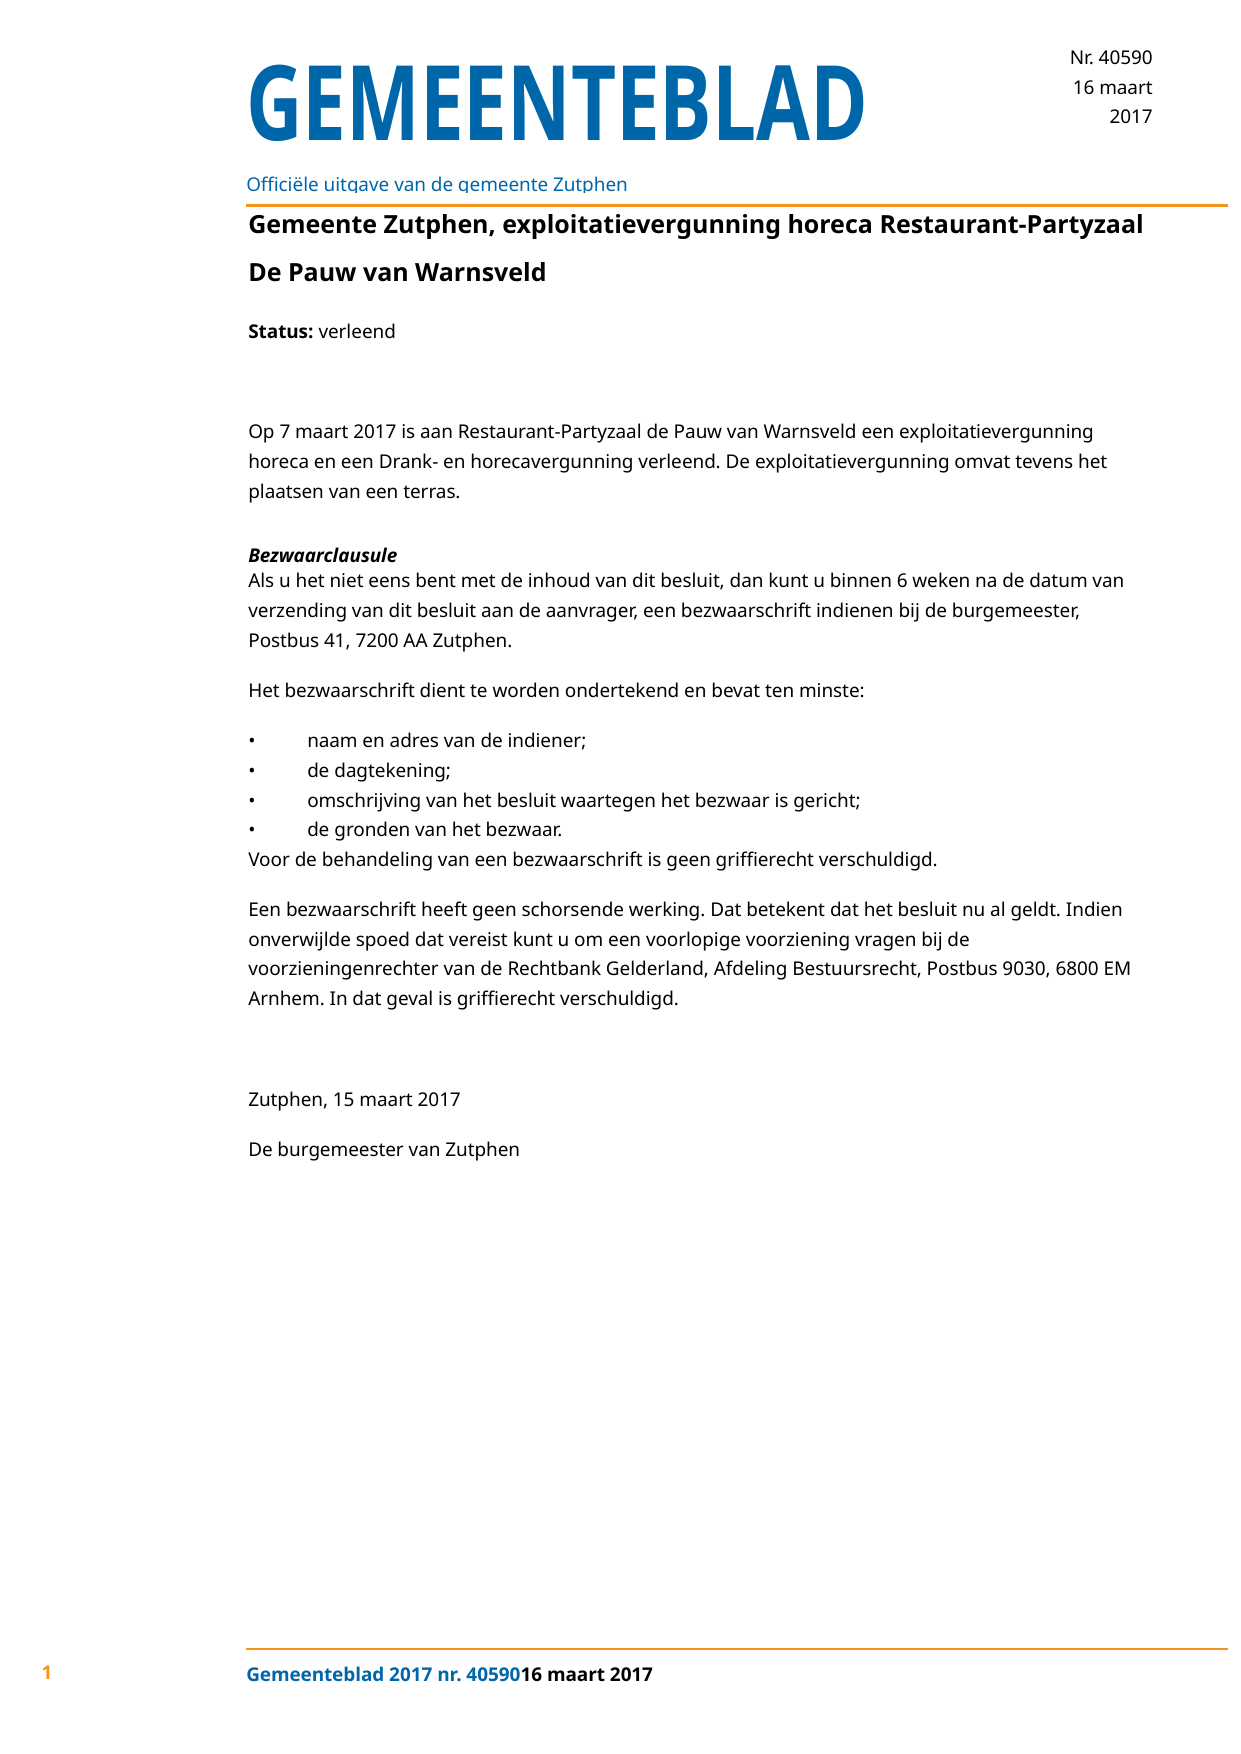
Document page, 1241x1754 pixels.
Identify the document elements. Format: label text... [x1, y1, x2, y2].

text Bezwaarclausule [248, 542, 1152, 568]
picture [41, 47, 231, 172]
text Status: verleend [248, 318, 1152, 344]
text Een bezwaarschrift heeft geen schorsende werking. Dat betekent dat het besluit nu al geldt. Indien onverwijlde spoed dat vereist kunt u om een voorlopige voorziening vragen bij de voorzieningenrechter van de Rechtbank Gelderland, Afdeling Bestuursrecht, Postbus 9030, 6800 EM Arnhem. In dat geval is griffierecht verschuldigd. [248, 896, 1152, 1011]
list omschrijving van het besluit waartegen het bezwaar is gericht; [248, 787, 1152, 812]
text Zutphen, 15 maart 2017 [248, 1086, 1152, 1112]
text Als u het niet eens bent met de inhoud van dit besluit, dan kunt u binnen 6 weken na de datum van verzending van dit besluit aan de aanvrager, een bezwaarschrift indienen bij de burgemeester, Postbus 41, 7200 AA Zutphen. [248, 568, 1152, 652]
list de dagtekening; [248, 757, 1152, 783]
text Gemeente Zutphen, exploitatievergunning horeca Restaurant-Partyzaal De Pauw van Warnsveld [248, 207, 1152, 288]
list de gronden van het bezwaar. [248, 816, 1152, 842]
text Op 7 maart 2017 is aan Restaurant-Partyzaal de Pauw van Warnsveld een exploitatievergunning horeca en een Drank- en horecavergunning verleend. De exploitatievergunning omvat tevens het plaatsen van een terras. [248, 419, 1152, 504]
text Voor de behandeling van een bezwaarschrift is geen griffierecht verschuldigd. [248, 846, 1152, 872]
text Het bezwaarschrift dient te worden ondertekend en bevat ten minste: [248, 677, 1152, 703]
list naam en adres van de indiener; [248, 728, 1152, 753]
text De burgemeester van Zutphen [248, 1136, 1152, 1162]
